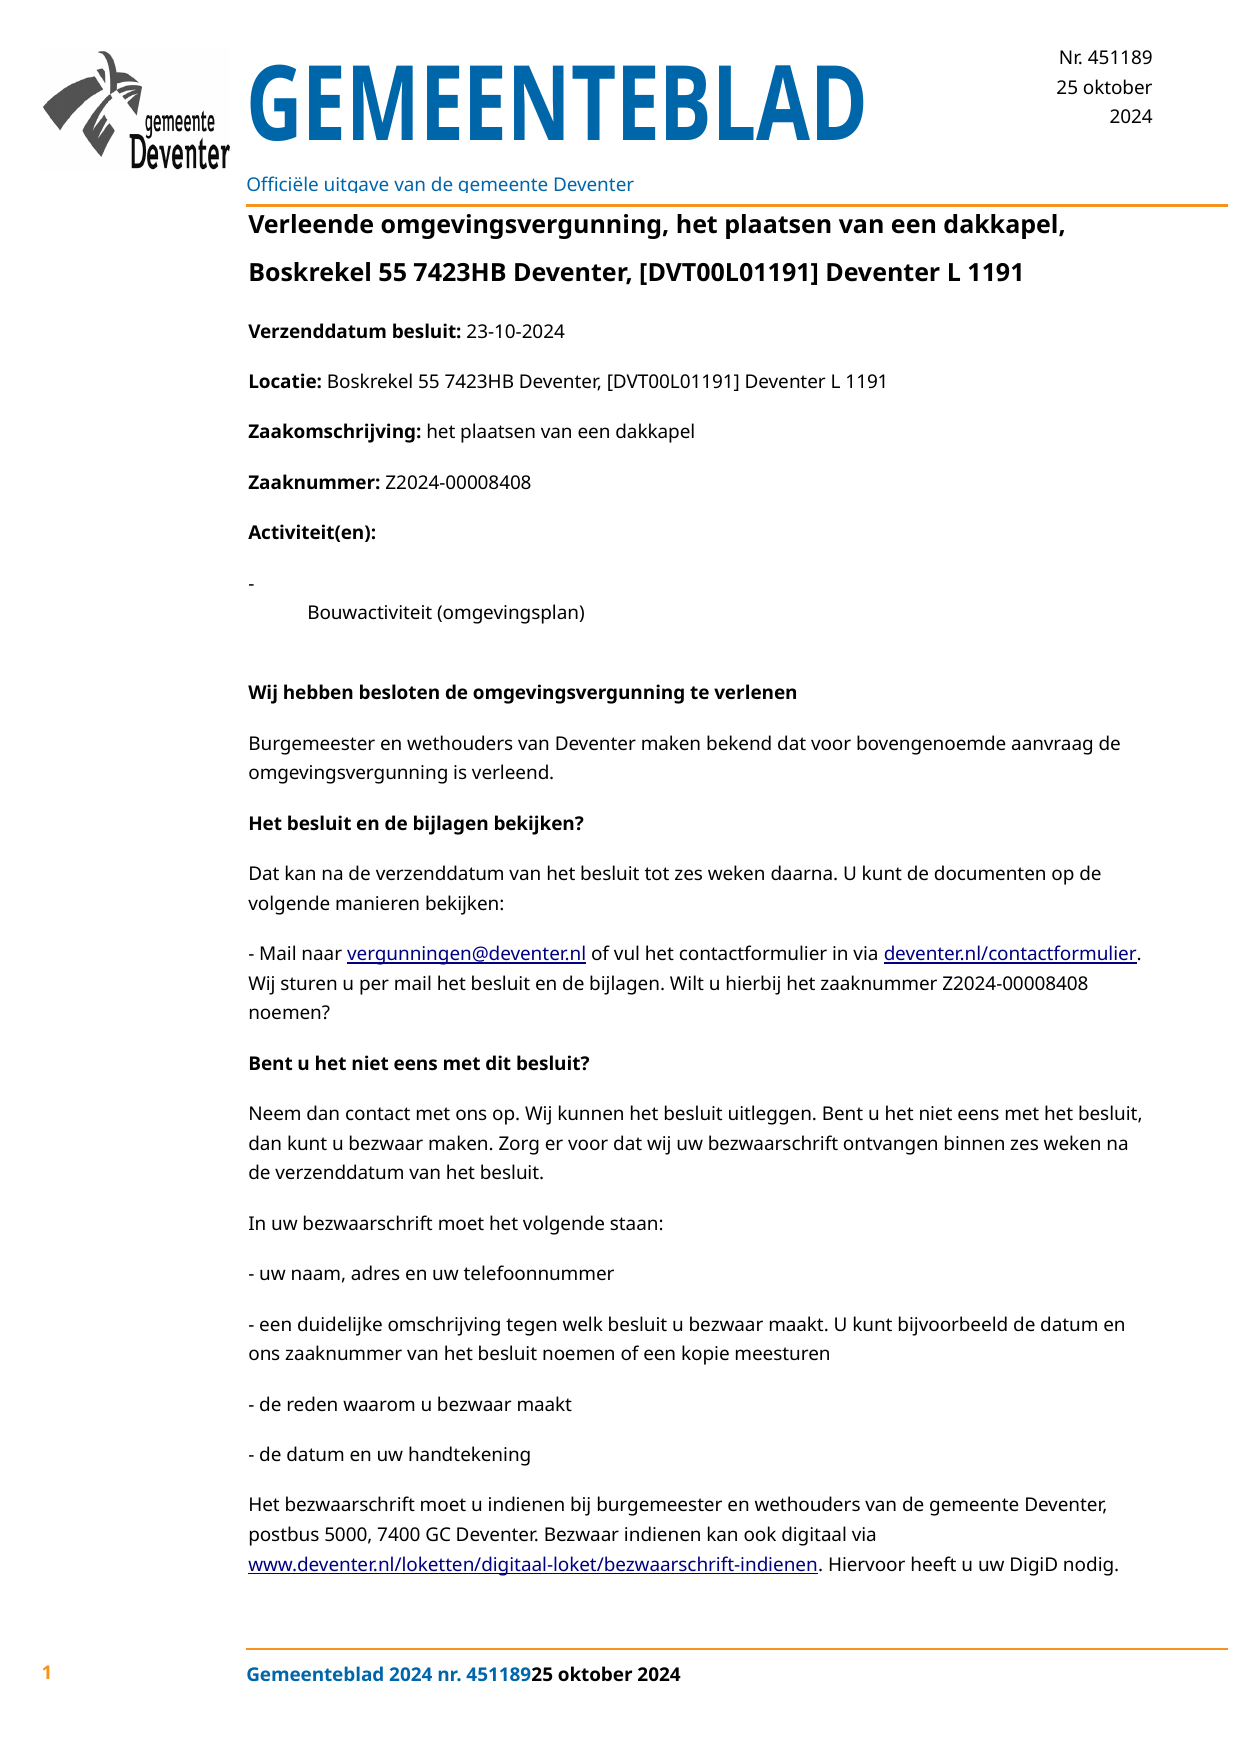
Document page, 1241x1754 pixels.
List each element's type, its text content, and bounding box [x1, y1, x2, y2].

list Bouwactiviteit (omgevingsplan) [248, 599, 1152, 625]
text Zaaknummer: Z2024-00008408 [248, 469, 1152, 495]
text Burgemeester en wethouders van Deventer maken bekend dat voor bovengenoemde aanvraag de omgevingsvergunning is verleend. [248, 730, 1152, 785]
text Dat kan na de verzenddatum van het besluit tot zes weken daarna. U kunt de documenten op de volgende manieren bekijken: [248, 860, 1152, 916]
text Neem dan contact met ons op. Wij kunnen het besluit uitleggen. Bent u het niet eens met het besluit, dan kunt u bezwaar maken. Zorg er voor dat wij uw bezwaarschrift ontvangen binnen zes weken na de verzenddatum van het besluit. [248, 1100, 1152, 1185]
text - Mail naar vergunningen@deventer.nl of vul het contactformulier in via deventer.nl/contactformulier. Wij sturen u per mail het besluit en de bijlagen. Wilt u hierbij het zaaknummer Z2024-00008408 noemen? [248, 940, 1152, 1025]
text Locatie: Boskrekel 55 7423HB Deventer, [DVT00L01191] Deventer L 1191 [248, 368, 1152, 394]
text - een duidelijke omschrijving tegen welk besluit u bezwaar maakt. U kunt bijvoorbeeld de datum en ons zaaknummer van het besluit noemen of een kopie meesturen [248, 1311, 1152, 1366]
picture [41, 47, 231, 172]
text Het bezwaarschrift moet u indienen bij burgemeester en wethouders van de gemeente Deventer, postbus 5000, 7400 GC Deventer. Bezwaar indienen kan ook digitaal via www.deventer.nl/loketten/digitaal-loket/bezwaarschrift-indienen. Hiervoor heeft u uw DigiD nodig. [248, 1492, 1152, 1577]
text - de datum en uw handtekening [248, 1441, 1152, 1467]
text Het besluit en de bijlagen bekijken? [248, 810, 1152, 836]
text Bent u het niet eens met dit besluit? [248, 1050, 1152, 1076]
text In uw bezwaarschrift moet het volgende staan: [248, 1210, 1152, 1236]
text - de reden waarom u bezwaar maakt [248, 1391, 1152, 1417]
text Zaakomschrijving: het plaatsen van een dakkapel [248, 419, 1152, 444]
text Verleende omgevingsvergunning, het plaatsen van een dakkapel, Boskrekel 55 7423HB Deventer, [DVT00L01191] Deventer L 1191 [248, 207, 1152, 288]
text Activiteit(en): [248, 519, 1152, 545]
text Verzenddatum besluit: 23-10-2024 [248, 318, 1152, 344]
text Wij hebben besloten de omgevingsvergunning te verlenen [248, 679, 1152, 705]
text - uw naam, adres en uw telefoonnummer [248, 1260, 1152, 1286]
